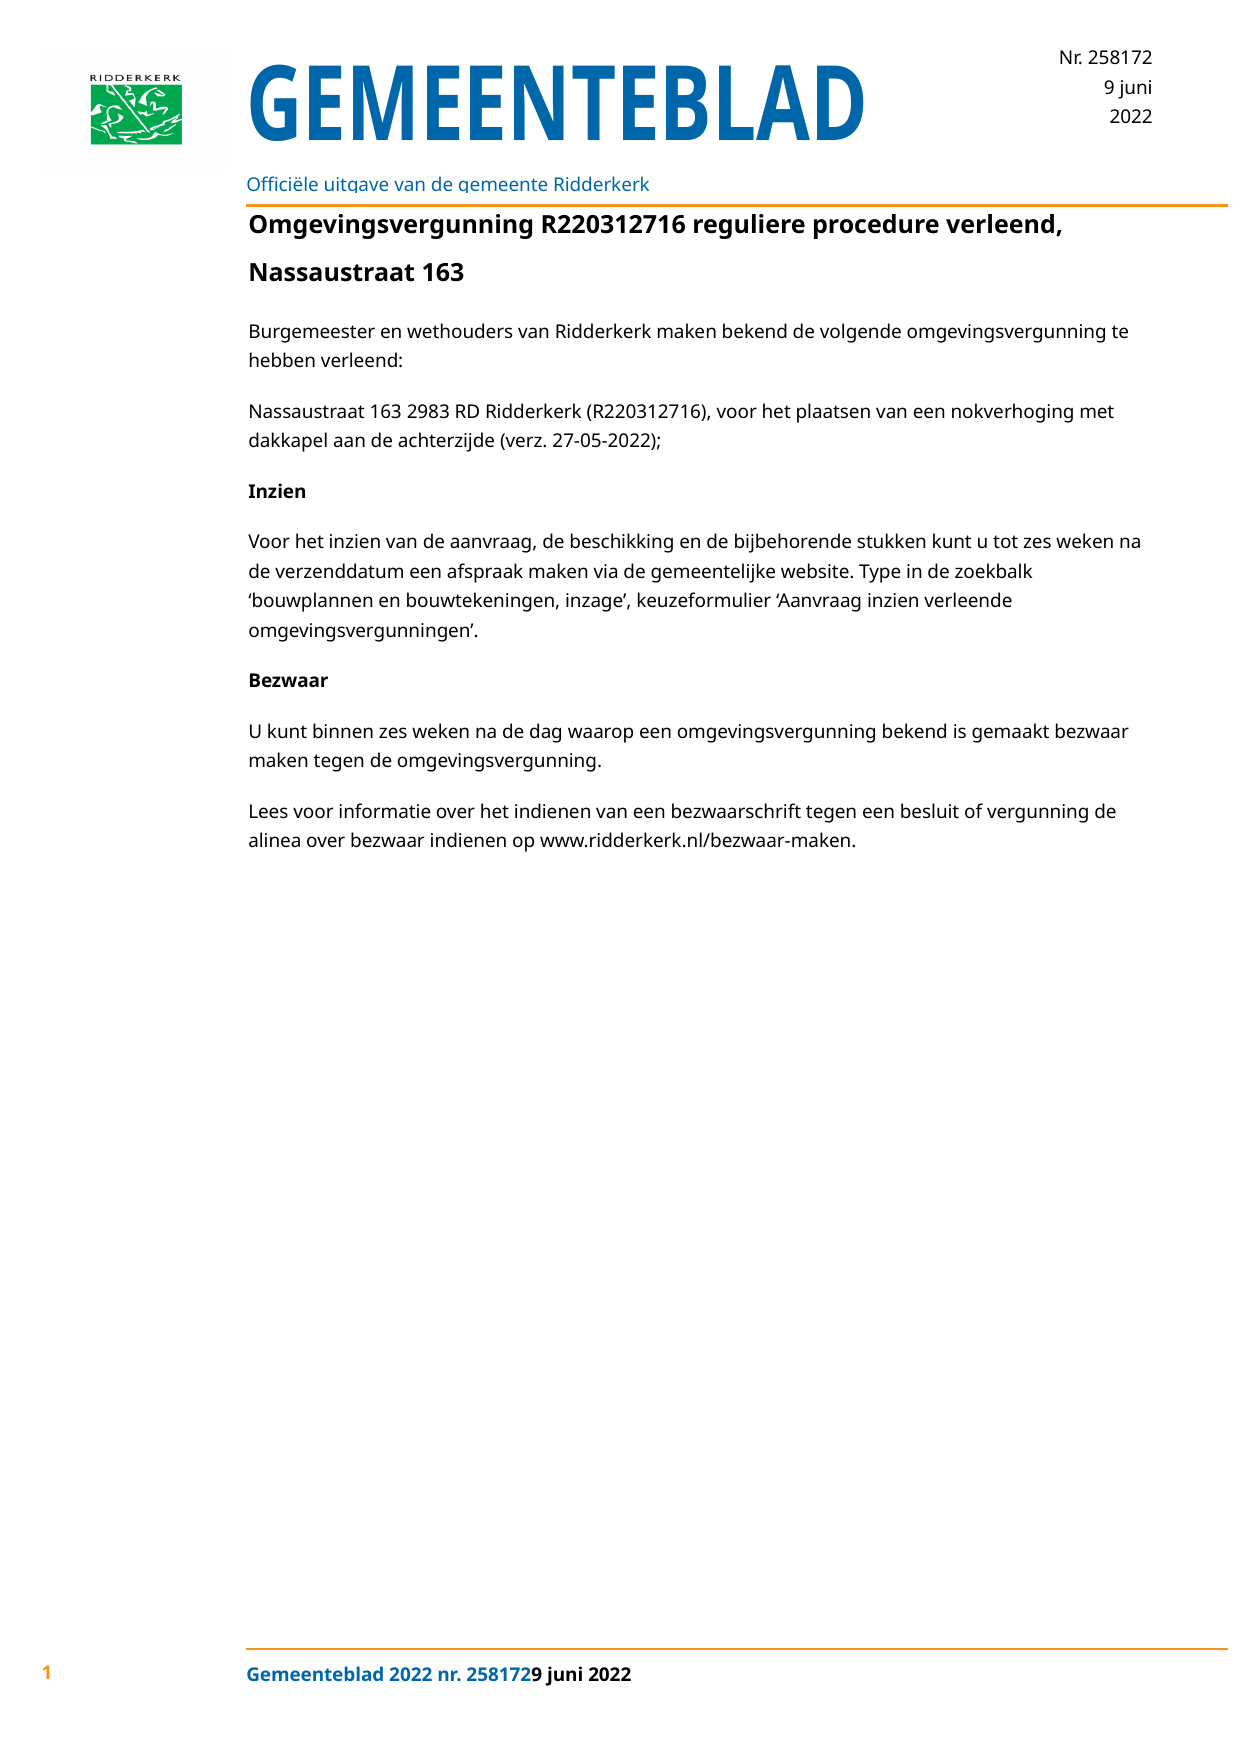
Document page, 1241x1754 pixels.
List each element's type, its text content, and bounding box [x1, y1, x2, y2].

text Bezwaar [248, 667, 1152, 693]
text Omgevingsvergunning R220312716 reguliere procedure verleend, Nassaustraat 163 [248, 207, 1152, 288]
text U kunt binnen zes weken na de dag waarop een omgevingsvergunning bekend is gemaakt bezwaar maken tegen de omgevingsvergunning. [248, 718, 1152, 773]
text Voor het inzien van de aanvraag, de beschikking en de bijbehorende stukken kunt u tot zes weken na de verzenddatum een afspraak maken via de gemeentelijke website. Type in de zoekbalk ‘bouwplannen en bouwtekeningen, inzage’, keuzeformulier ‘Aanvraag inzien verleende omgevingsvergunningen’. [248, 528, 1152, 643]
text Lees voor informatie over het indienen van een bezwaarschrift tegen een besluit of vergunning de alinea over bezwaar indienen op www.ridderkerk.nl/bezwaar-maken. [248, 798, 1152, 853]
picture [41, 47, 231, 172]
text Burgemeester en wethouders van Ridderkerk maken bekend de volgende omgevingsvergunning te hebben verleend: [248, 318, 1152, 373]
text Inzien [248, 478, 1152, 504]
text Nassaustraat 163 2983 RD Ridderkerk (R220312716), voor het plaatsen van een nokverhoging met dakkapel aan de achterzijde (verz. 27-05-2022); [248, 398, 1152, 453]
